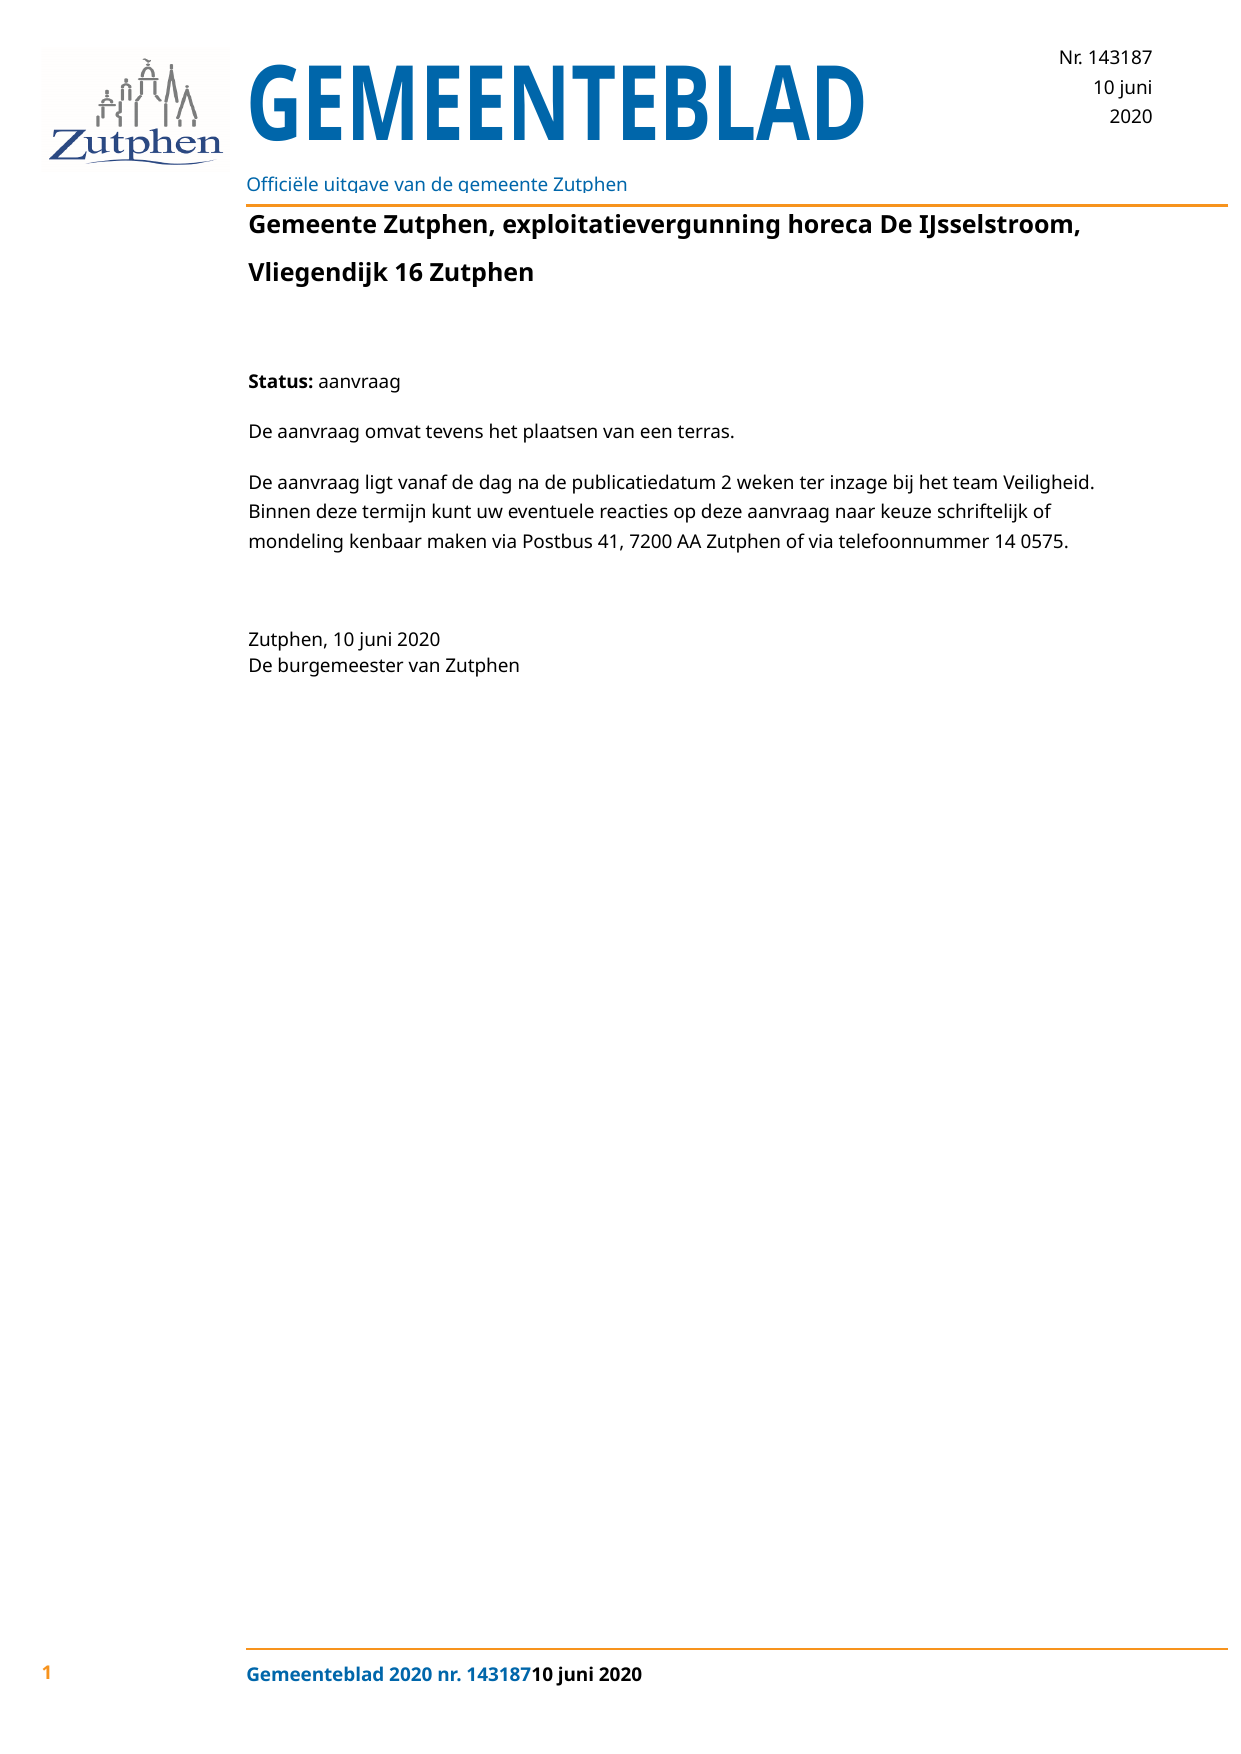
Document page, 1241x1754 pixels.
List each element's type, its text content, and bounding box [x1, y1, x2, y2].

text De burgemeester van Zutphen [248, 652, 1152, 678]
picture [41, 47, 231, 172]
text Status: aanvraag [248, 368, 1152, 394]
text Gemeente Zutphen, exploitatievergunning horeca De IJsselstroom, Vliegendijk 16 Zutphen [248, 207, 1152, 288]
text De aanvraag omvat tevens het plaatsen van een terras. [248, 419, 1152, 444]
text Zutphen, 10 juni 2020 [248, 627, 1152, 652]
text De aanvraag ligt vanaf de dag na de publicatiedatum 2 weken ter inzage bij het team Veiligheid. Binnen deze termijn kunt uw eventuele reacties op deze aanvraag naar keuze schriftelijk of mondeling kenbaar maken via Postbus 41, 7200 AA Zutphen of via telefoonnummer 14 0575. [248, 469, 1152, 554]
